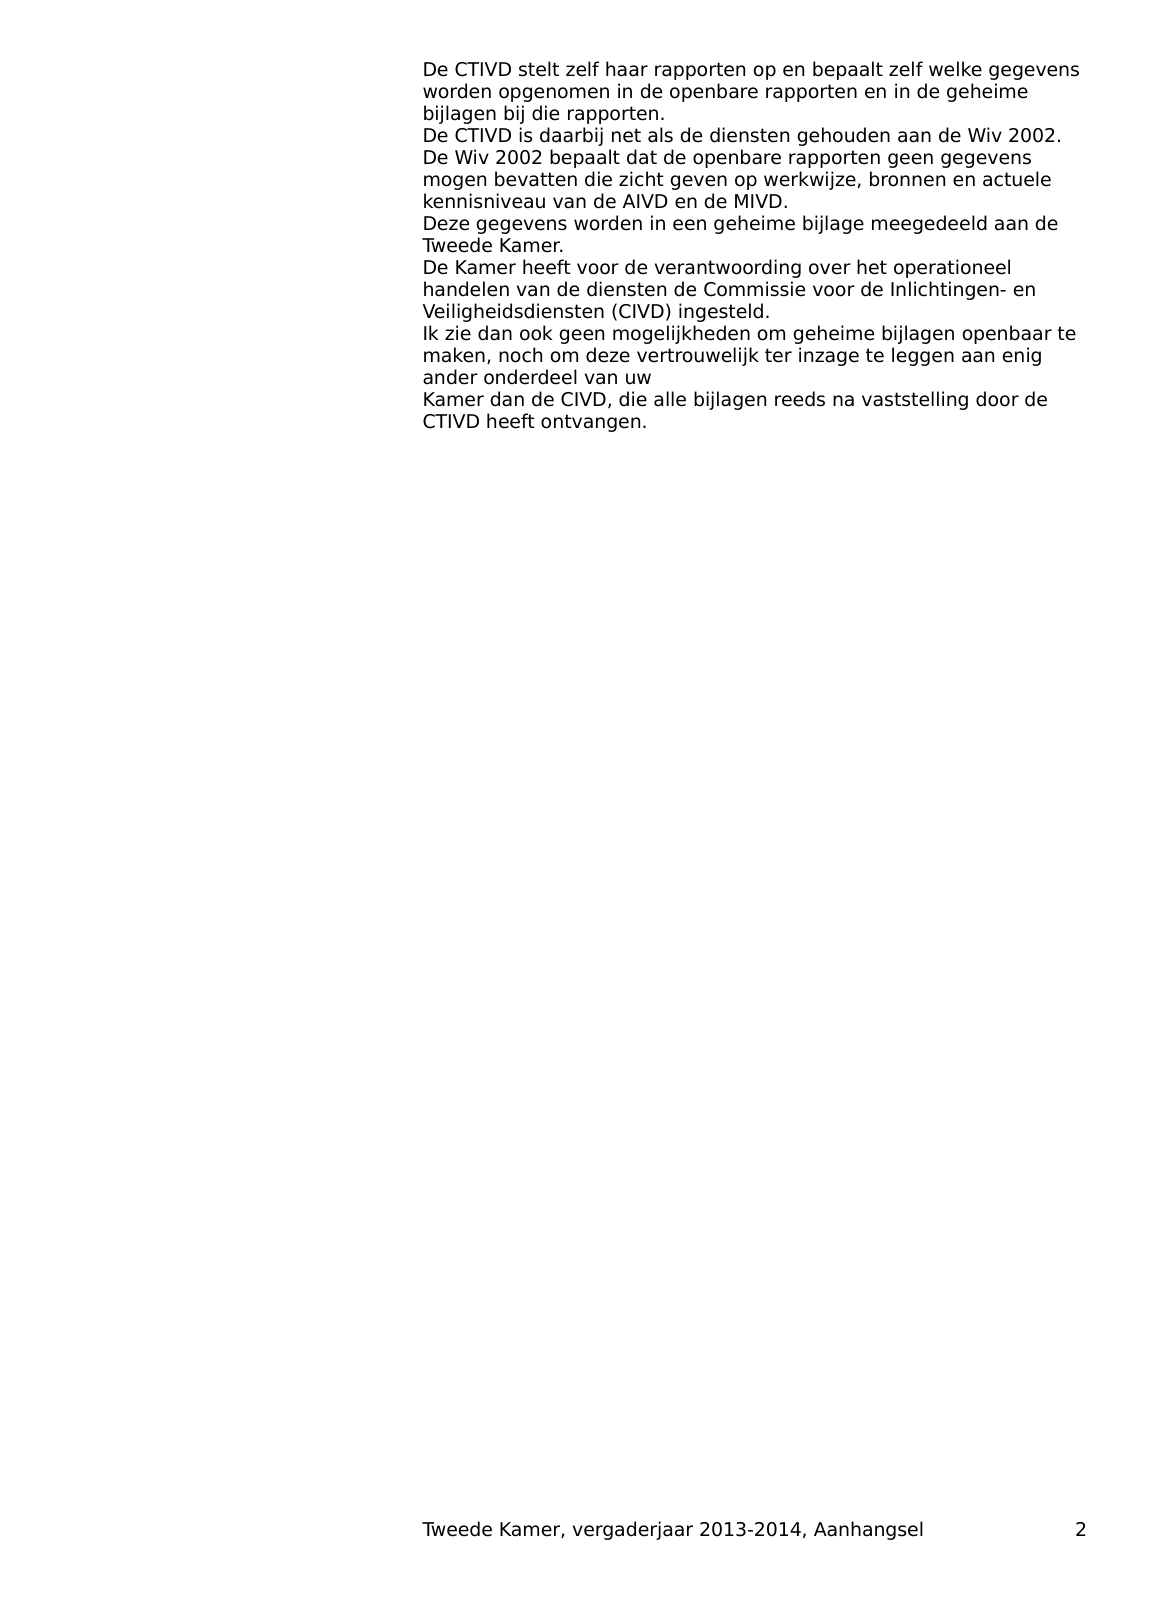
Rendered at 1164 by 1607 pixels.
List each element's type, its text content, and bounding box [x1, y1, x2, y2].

text De CTIVD stelt zelf haar rapporten op en bepaalt zelf welke gegevens worden opgenomen in de openbare rapporten en in de geheime bijlagen bij die rapporten. [422, 59, 1087, 125]
text De CTIVD is daarbij net als de diensten gehouden aan de Wiv 2002. De Wiv 2002 bepaalt dat de openbare rapporten geen gegevens mogen bevatten die zicht geven op werkwijze, bronnen en actuele kennisniveau van de AIVD en de MIVD. [422, 125, 1087, 213]
text Deze gegevens worden in een geheime bijlage meegedeeld aan de Tweede Kamer. [422, 213, 1087, 257]
text Kamer dan de CIVD, die alle bijlagen reeds na vaststelling door de CTIVD heeft ontvangen. [422, 389, 1087, 433]
text Ik zie dan ook geen mogelijkheden om geheime bijlagen openbaar te maken, noch om deze vertrouwelijk ter inzage te leggen aan enig ander onderdeel van uw [422, 323, 1087, 389]
text De Kamer heeft voor de verantwoording over het operationeel handelen van de diensten de Commissie voor de Inlichtingen- en Veiligheidsdiensten (CIVD) ingesteld. [422, 257, 1087, 323]
